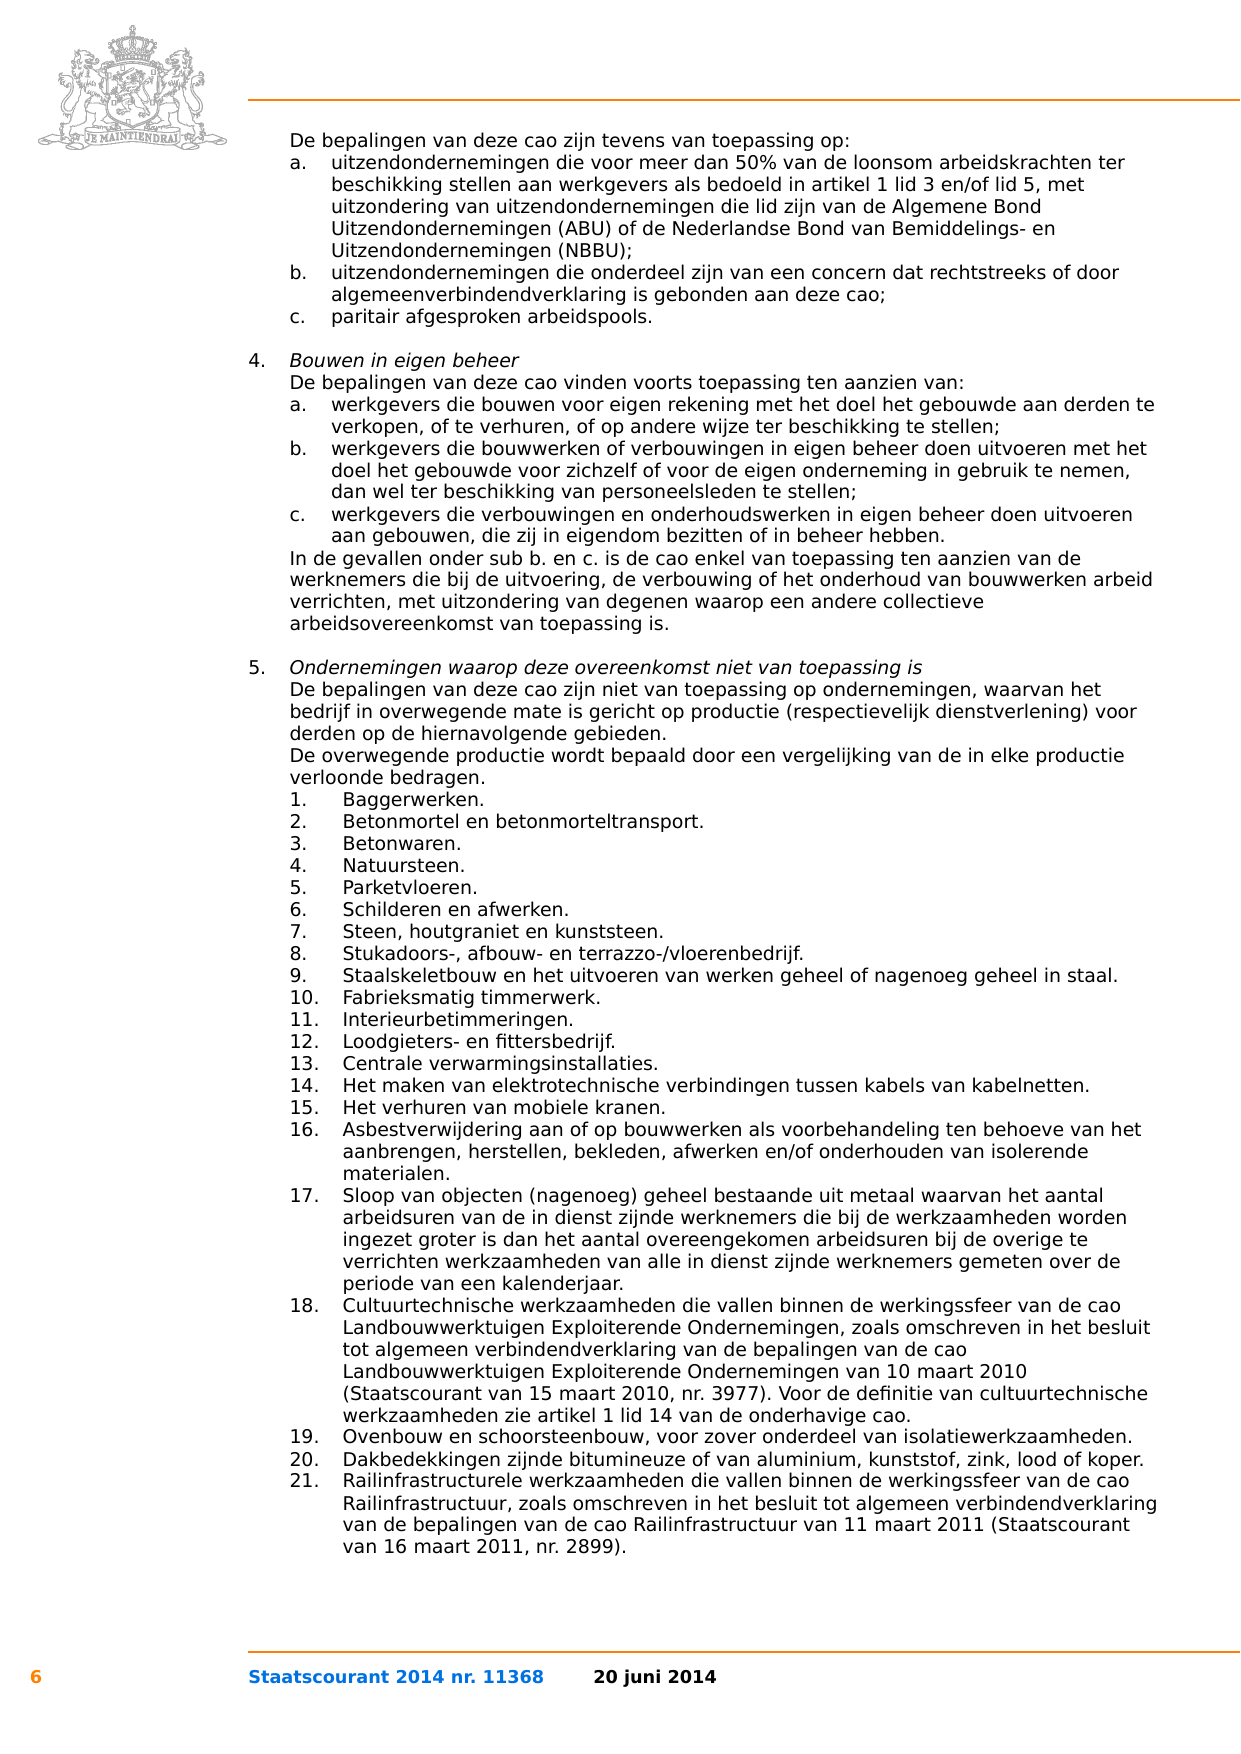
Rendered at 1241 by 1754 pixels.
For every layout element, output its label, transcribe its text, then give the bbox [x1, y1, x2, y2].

text 17. Sloop van objecten (nagenoeg) geheel bestaande uit metaal waarvan het aantal arbeidsuren van de in dienst zijnde werknemers die bij de werkzaamheden worden ingezet groter is dan het aantal overeengekomen arbeidsuren bij de overige te verrichten werkzaamheden van alle in dienst zijnde werknemers gemeten over de periode van een kalenderjaar. [289, 1185, 1163, 1294]
picture [38, 25, 227, 150]
text 8. Stukadoors-, afbouw- en terrazzo-/vloerenbedrijf. [289, 943, 1163, 965]
text c. paritair afgesproken arbeidspools. [289, 306, 1163, 328]
text 4. Natuursteen. [289, 855, 1163, 877]
text 14. Het maken van elektrotechnische verbindingen tussen kabels van kabelnetten. [289, 1075, 1163, 1097]
text 11. Interieurbetimmeringen. [289, 1009, 1163, 1031]
text 1. Baggerwerken. [289, 789, 1163, 811]
text De overwegende productie wordt bepaald door een vergelijking van de in elke productie verloonde bedragen. [289, 745, 1163, 789]
text 2. Betonmortel en betonmorteltransport. [289, 811, 1163, 833]
text 13. Centrale verwarmingsinstallaties. [289, 1053, 1163, 1075]
text 3. Betonwaren. [289, 833, 1163, 855]
text b. uitzendondernemingen die onderdeel zijn van een concern dat rechtstreeks of door algemeenverbindendverklaring is gebonden aan deze cao; [289, 262, 1163, 306]
text 5. Ondernemingen waarop deze overeenkomst niet van toepassing is [248, 657, 1163, 679]
text 7. Steen, houtgraniet en kunststeen. [289, 921, 1163, 943]
text b. werkgevers die bouwwerken of verbouwingen in eigen beheer doen uitvoeren met het doel het gebouwde voor zichzelf of voor de eigen onderneming in gebruik te nemen, dan wel ter beschikking van personeelsleden te stellen; [289, 437, 1163, 503]
text De bepalingen van deze cao zijn niet van toepassing op ondernemingen, waarvan het bedrijf in overwegende mate is gericht op productie (respectievelijk dienstverlening) voor derden op de hiernavolgende gebieden. [289, 679, 1163, 745]
text 6. Schilderen en afwerken. [289, 899, 1163, 921]
text De bepalingen van deze cao vinden voorts toepassing ten aanzien van: [289, 372, 1163, 393]
text 18. Cultuurtechnische werkzaamheden die vallen binnen de werkingssfeer van de cao Landbouwwerktuigen Exploiterende Ondernemingen, zoals omschreven in het besluit tot algemeen verbindendverklaring van de bepalingen van de cao Landbouwwerktuigen Exploiterende Ondernemingen van 10 maart 2010 (Staatscourant van 15 maart 2010, nr. 3977). Voor de definitie van cultuurtechnische werkzaamheden zie artikel 1 lid 14 van de onderhavige cao. [289, 1294, 1163, 1426]
text 20. Dakbedekkingen zijnde bitumineuze of van aluminium, kunststof, zink, lood of koper. [289, 1448, 1163, 1470]
text c. werkgevers die verbouwingen en onderhoudswerken in eigen beheer doen uitvoeren aan gebouwen, die zij in eigendom bezitten of in beheer hebben. [289, 503, 1163, 547]
text 15. Het verhuren van mobiele kranen. [289, 1097, 1163, 1119]
text 19. Ovenbouw en schoorsteenbouw, voor zover onderdeel van isolatiewerkzaamheden. [289, 1426, 1163, 1448]
text 10. Fabrieksmatig timmerwerk. [289, 987, 1163, 1009]
text 16. Asbestverwijdering aan of op bouwwerken als voorbehandeling ten behoeve van het aanbrengen, herstellen, bekleden, afwerken en/of onderhouden van isolerende materialen. [289, 1119, 1163, 1185]
text In de gevallen onder sub b. en c. is de cao enkel van toepassing ten aanzien van de werknemers die bij de uitvoering, de verbouwing of het onderhoud van bouwwerken arbeid verrichten, met uitzondering van degenen waarop een andere collectieve arbeidsovereenkomst van toepassing is. [289, 547, 1163, 635]
text 4. Bouwen in eigen beheer [248, 349, 1163, 372]
text 9. Staalskeletbouw en het uitvoeren van werken geheel of nagenoeg geheel in staal. [289, 965, 1163, 987]
text a. uitzendondernemingen die voor meer dan 50% van de loonsom arbeidskrachten ter beschikking stellen aan werkgevers als bedoeld in artikel 1 lid 3 en/of lid 5, met uitzondering van uitzendondernemingen die lid zijn van de Algemene Bond Uitzendondernemingen (ABU) of de Nederlandse Bond van Bemiddelings- en Uitzendondernemingen (NBBU); [289, 152, 1163, 262]
text De bepalingen van deze cao zijn tevens van toepassing op: [289, 130, 1163, 152]
text 5. Parketvloeren. [289, 877, 1163, 899]
text a. werkgevers die bouwen voor eigen rekening met het doel het gebouwde aan derden te verkopen, of te verhuren, of op andere wijze ter beschikking te stellen; [289, 393, 1163, 437]
text 21. Railinfrastructurele werkzaamheden die vallen binnen de werkingssfeer van de cao Railinfrastructuur, zoals omschreven in het besluit tot algemeen verbindendverklaring van de bepalingen van de cao Railinfrastructuur van 11 maart 2011 (Staatscourant van 16 maart 2011, nr. 2899). [289, 1470, 1163, 1558]
text 12. Loodgieters- en fittersbedrijf. [289, 1031, 1163, 1053]
